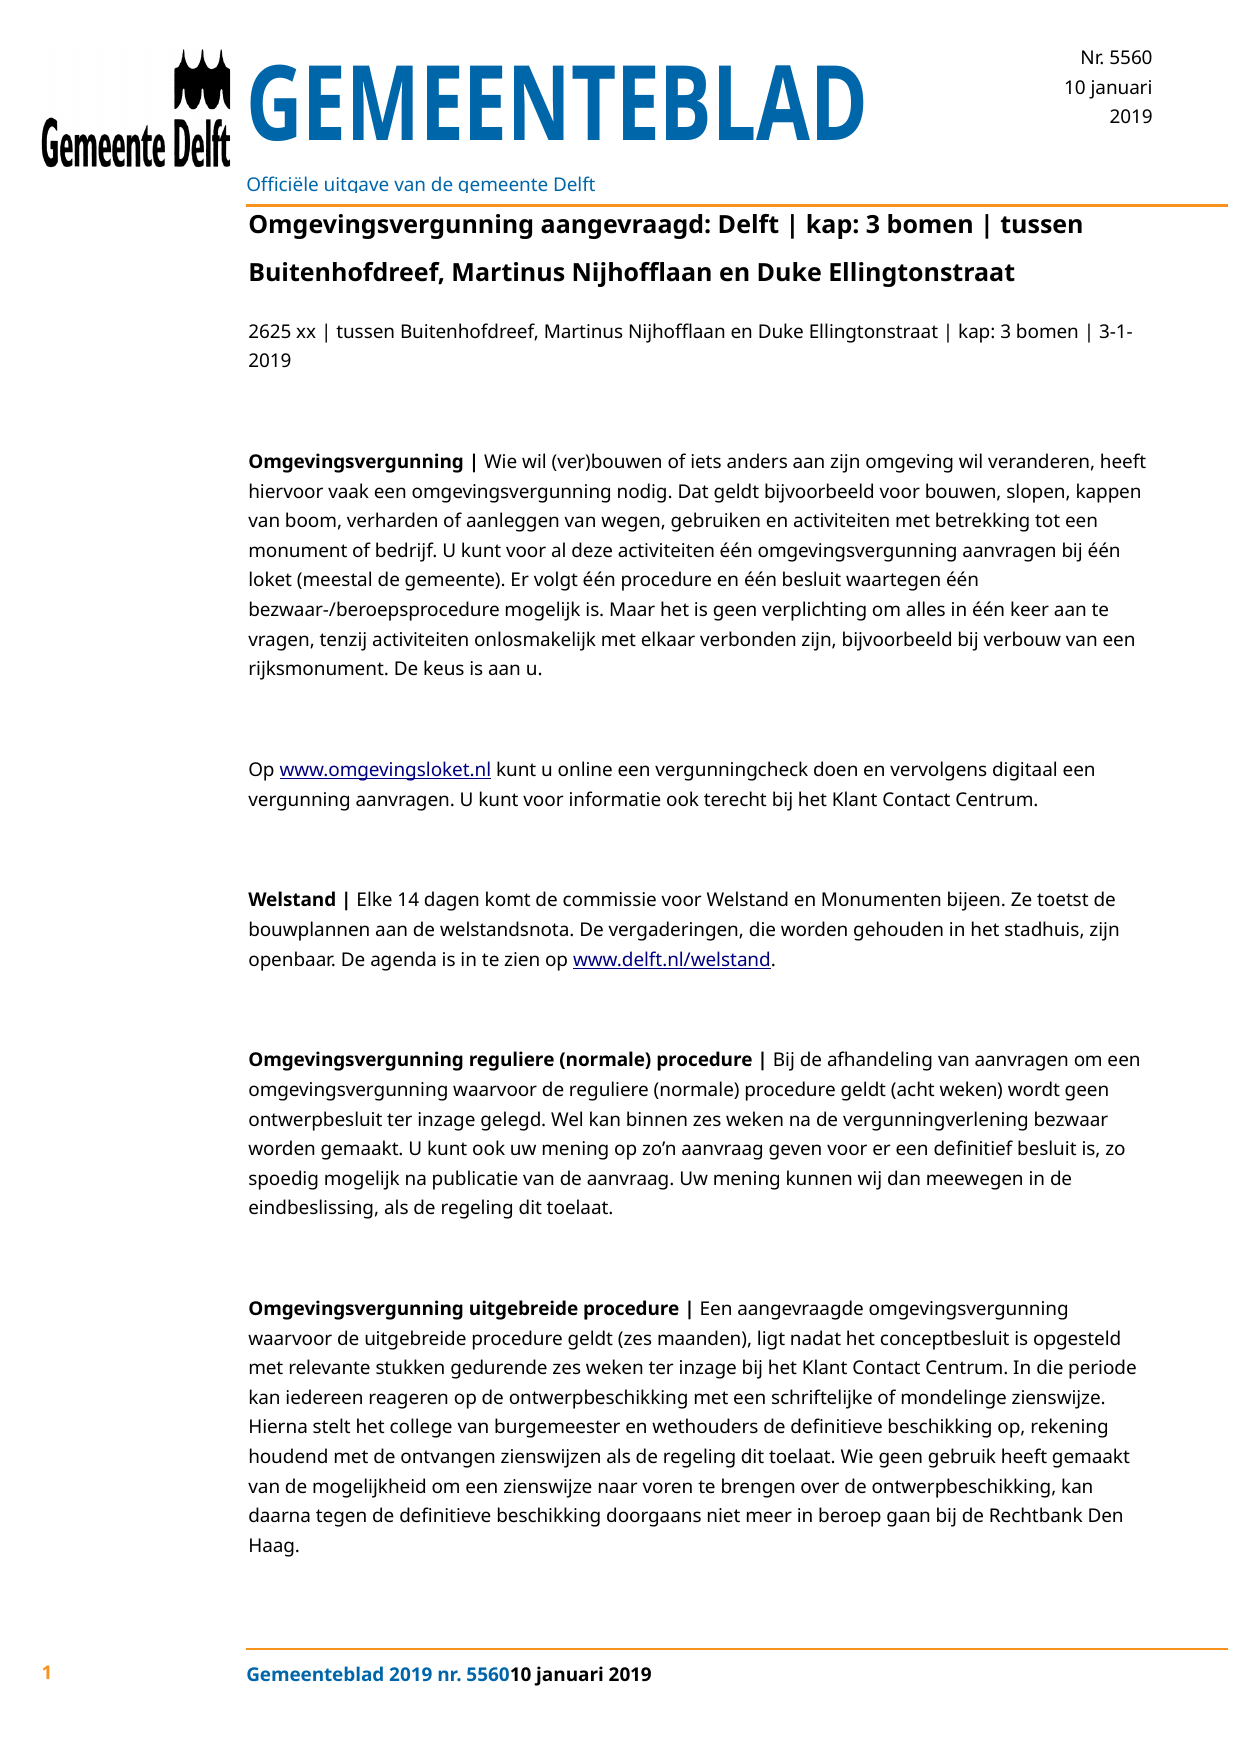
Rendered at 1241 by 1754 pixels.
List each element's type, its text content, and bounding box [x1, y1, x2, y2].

picture [41, 47, 231, 172]
text Omgevingsvergunning uitgebreide procedure | Een aangevraagde omgevingsvergunning waarvoor de uitgebreide procedure geldt (zes maanden), ligt nadat het conceptbesluit is opgesteld met relevante stukken gedurende zes weken ter inzage bij het Klant Contact Centrum. In die periode kan iedereen reageren op de ontwerpbeschikking met een schriftelijke of mondelinge zienswijze. Hierna stelt het college van burgemeester en wethouders de definitieve beschikking op, rekening houdend met de ontvangen zienswijzen als de regeling dit toelaat. Wie geen gebruik heeft gemaakt van de mogelijkheid om een zienswijze naar voren te brengen over de ontwerpbeschikking, kan daarna tegen de definitieve beschikking doorgaans niet meer in beroep gaan bij de Rechtbank Den Haag. [248, 1295, 1152, 1558]
text Omgevingsvergunning | Wie wil (ver)bouwen of iets anders aan zijn omgeving wil veranderen, heeft hiervoor vaak een omgevingsvergunning nodig. Dat geldt bijvoorbeeld voor bouwen, slopen, kappen van boom, verharden of aanleggen van wegen, gebruiken en activiteiten met betrekking tot een monument of bedrijf. U kunt voor al deze activiteiten één omgevingsvergunning aanvragen bij één loket (meestal de gemeente). Er volgt één procedure en één besluit waartegen één bezwaar-/beroepsprocedure mogelijk is. Maar het is geen verplichting om alles in één keer aan te vragen, tenzij activiteiten onlosmakelijk met elkaar verbonden zijn, bijvoorbeeld bij verbouw van een rijksmonument. De keus is aan u. [248, 448, 1152, 681]
text Omgevingsvergunning aangevraagd: Delft | kap: 3 bomen | tussen Buitenhofdreef, Martinus Nijhofflaan en Duke Ellingtonstraat [248, 207, 1152, 288]
text Welstand | Elke 14 dagen komt de commissie voor Welstand en Monumenten bijeen. Ze toetst de bouwplannen aan de welstandsnota. De vergaderingen, die worden gehouden in het stadhuis, zijn openbaar. De agenda is in te zien op www.delft.nl/welstand. [248, 887, 1152, 972]
text Op www.omgevingsloket.nl kunt u online een vergunningcheck doen en vervolgens digitaal een vergunning aanvragen. U kunt voor informatie ook terecht bij het Klant Contact Centrum. [248, 756, 1152, 812]
text 2625 xx | tussen Buitenhofdreef, Martinus Nijhofflaan en Duke Ellingtonstraat | kap: 3 bomen | 3-1-2019 [248, 318, 1152, 373]
text Omgevingsvergunning reguliere (normale) procedure | Bij de afhandeling van aanvragen om een omgevingsvergunning waarvoor de reguliere (normale) procedure geldt (acht weken) wordt geen ontwerpbesluit ter inzage gelegd. Wel kan binnen zes weken na de vergunningverlening bezwaar worden gemaakt. U kunt ook uw mening op zo’n aanvraag geven voor er een definitief besluit is, zo spoedig mogelijk na publicatie van de aanvraag. Uw mening kunnen wij dan meewegen in de eindbeslissing, als de regeling dit toelaat. [248, 1047, 1152, 1220]
